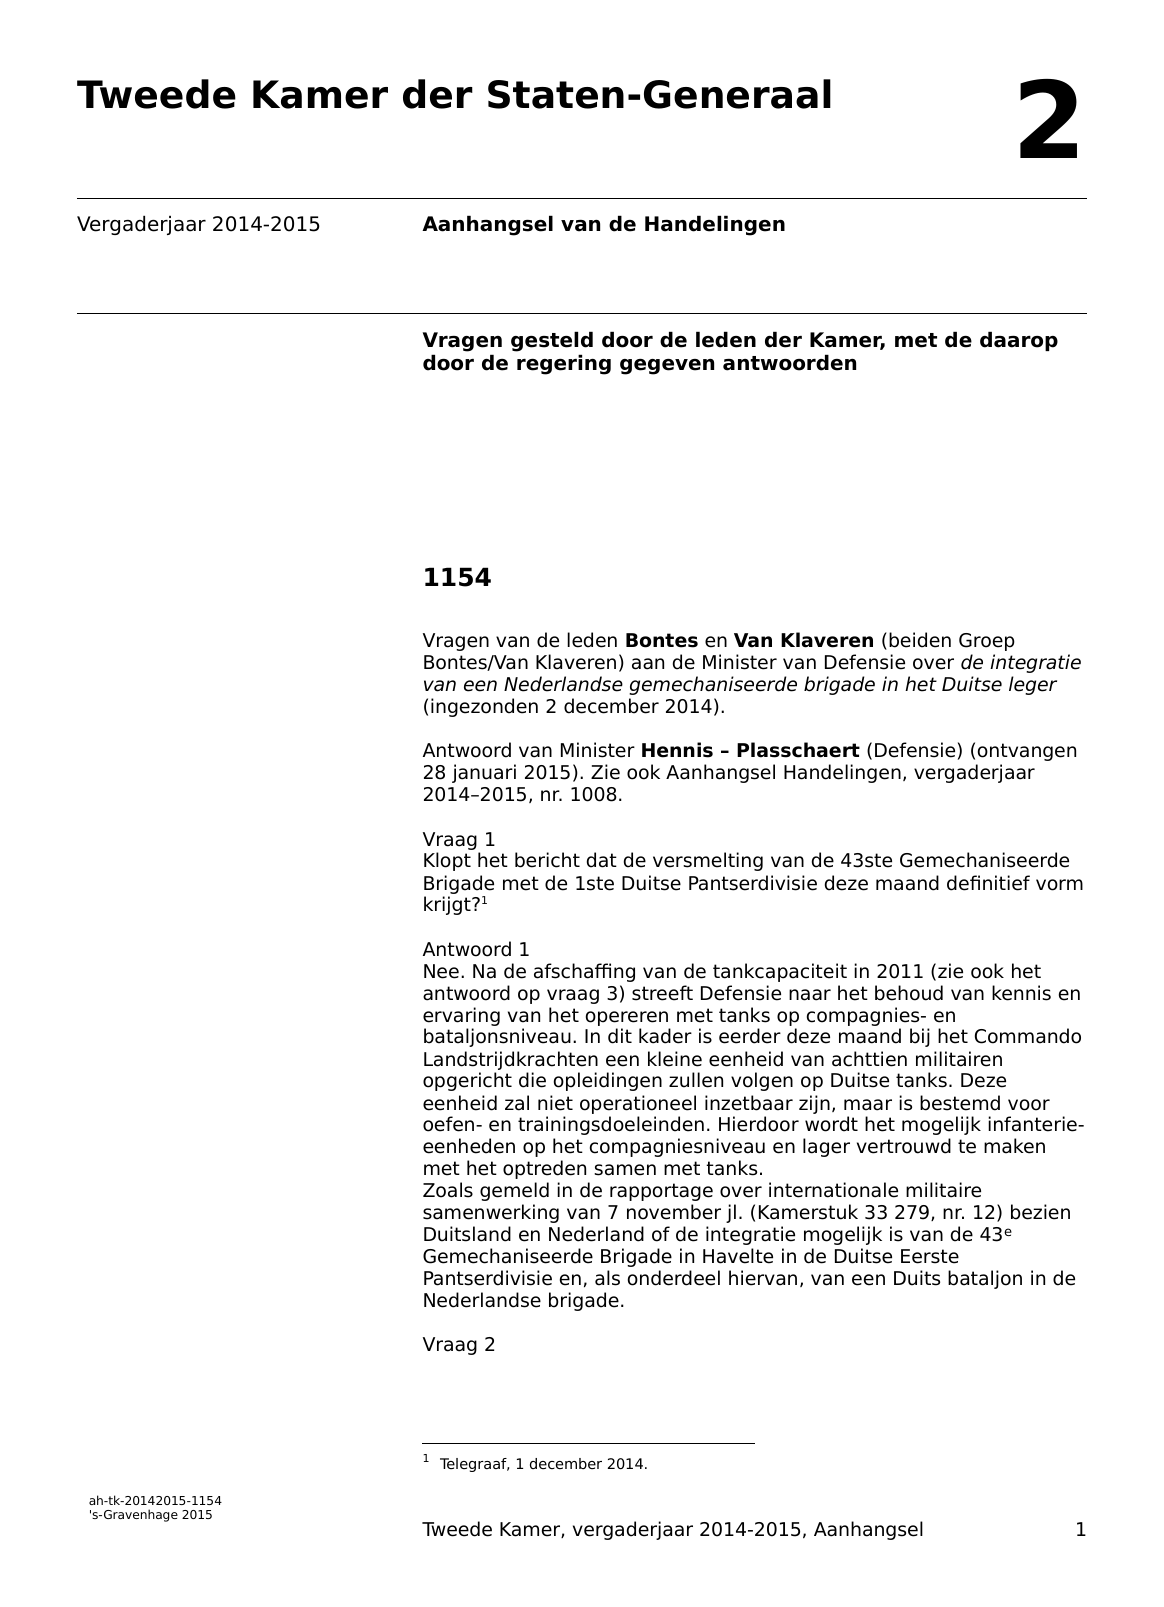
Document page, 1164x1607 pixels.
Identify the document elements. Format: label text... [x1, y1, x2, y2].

text Antwoord van Minister Hennis – Plasschaert (Defensie) (ontvangen 28 januari 2015). Zie ook Aanhangsel Handelingen, vergaderjaar 2014–2015, nr. 1008. [422, 740, 1087, 806]
text Vraag 1 [422, 828, 1087, 850]
text Zoals gemeld in de rapportage over internationale militaire samenwerking van 7 november jl. (Kamerstuk 33 279, nr. 12) bezien Duitsland en Nederland of de integratie mogelijk is van de 43e Gemechaniseerde Brigade in Havelte in de Duitse Eerste Pantserdivisie en, als onderdeel hiervan, van een Duits bataljon in de Nederlandse brigade. [422, 1180, 1087, 1312]
text Vragen van de leden Bontes en Van Klaveren (beiden Groep Bontes/Van Klaveren) aan de Minister van Defensie over de integratie van een Nederlandse gemechaniseerde brigade in het Duitse leger (ingezonden 2 december 2014). [422, 630, 1087, 718]
text Vraag 2 [422, 1334, 1087, 1356]
table_cell Aanhangsel van de Handelingen [422, 199, 1087, 313]
table_cell [77, 314, 422, 375]
table_header 2 [886, 59, 1087, 198]
table_cell Vergaderjaar 2014-2015 [77, 199, 422, 313]
table_cell Vragen gesteld door de leden der Kamer, met de daarop door de regering gegeven antwoorden [422, 314, 1087, 375]
text Nee. Na de afschaffing van de tankcapaciteit in 2011 (zie ook het antwoord op vraag 3) streeft Defensie naar het behoud van kennis en ervaring van het opereren met tanks op compagnies- en bataljonsniveau. In dit kader is eerder deze maand bij het Commando Landstrijdkrachten een kleine eenheid van achttien militairen opgericht die opleidingen zullen volgen op Duitse tanks. Deze eenheid zal niet operationeel inzetbaar zijn, maar is bestemd voor oefen- en trainingsdoeleinden. Hierdoor wordt het mogelijk infanterie-eenheden op het compagniesniveau en lager vertrouwd te maken met het optreden samen met tanks. [422, 961, 1087, 1180]
text Klopt het bericht dat de versmelting van de 43ste Gemechaniseerde Brigade met de 1ste Duitse Pantserdivisie deze maand definitief vorm krijgt? [422, 850, 1087, 916]
text Telegraaf, 1 december 2014. [422, 1452, 1087, 1474]
text ah-tk-20142015-1154 [88, 1494, 323, 1508]
text Antwoord 1 [422, 938, 1087, 961]
table_header Tweede Kamer der Staten-Generaal [77, 59, 886, 198]
text 's-Gravenhage 2015 [88, 1508, 323, 1522]
text 1154 [422, 563, 1087, 592]
